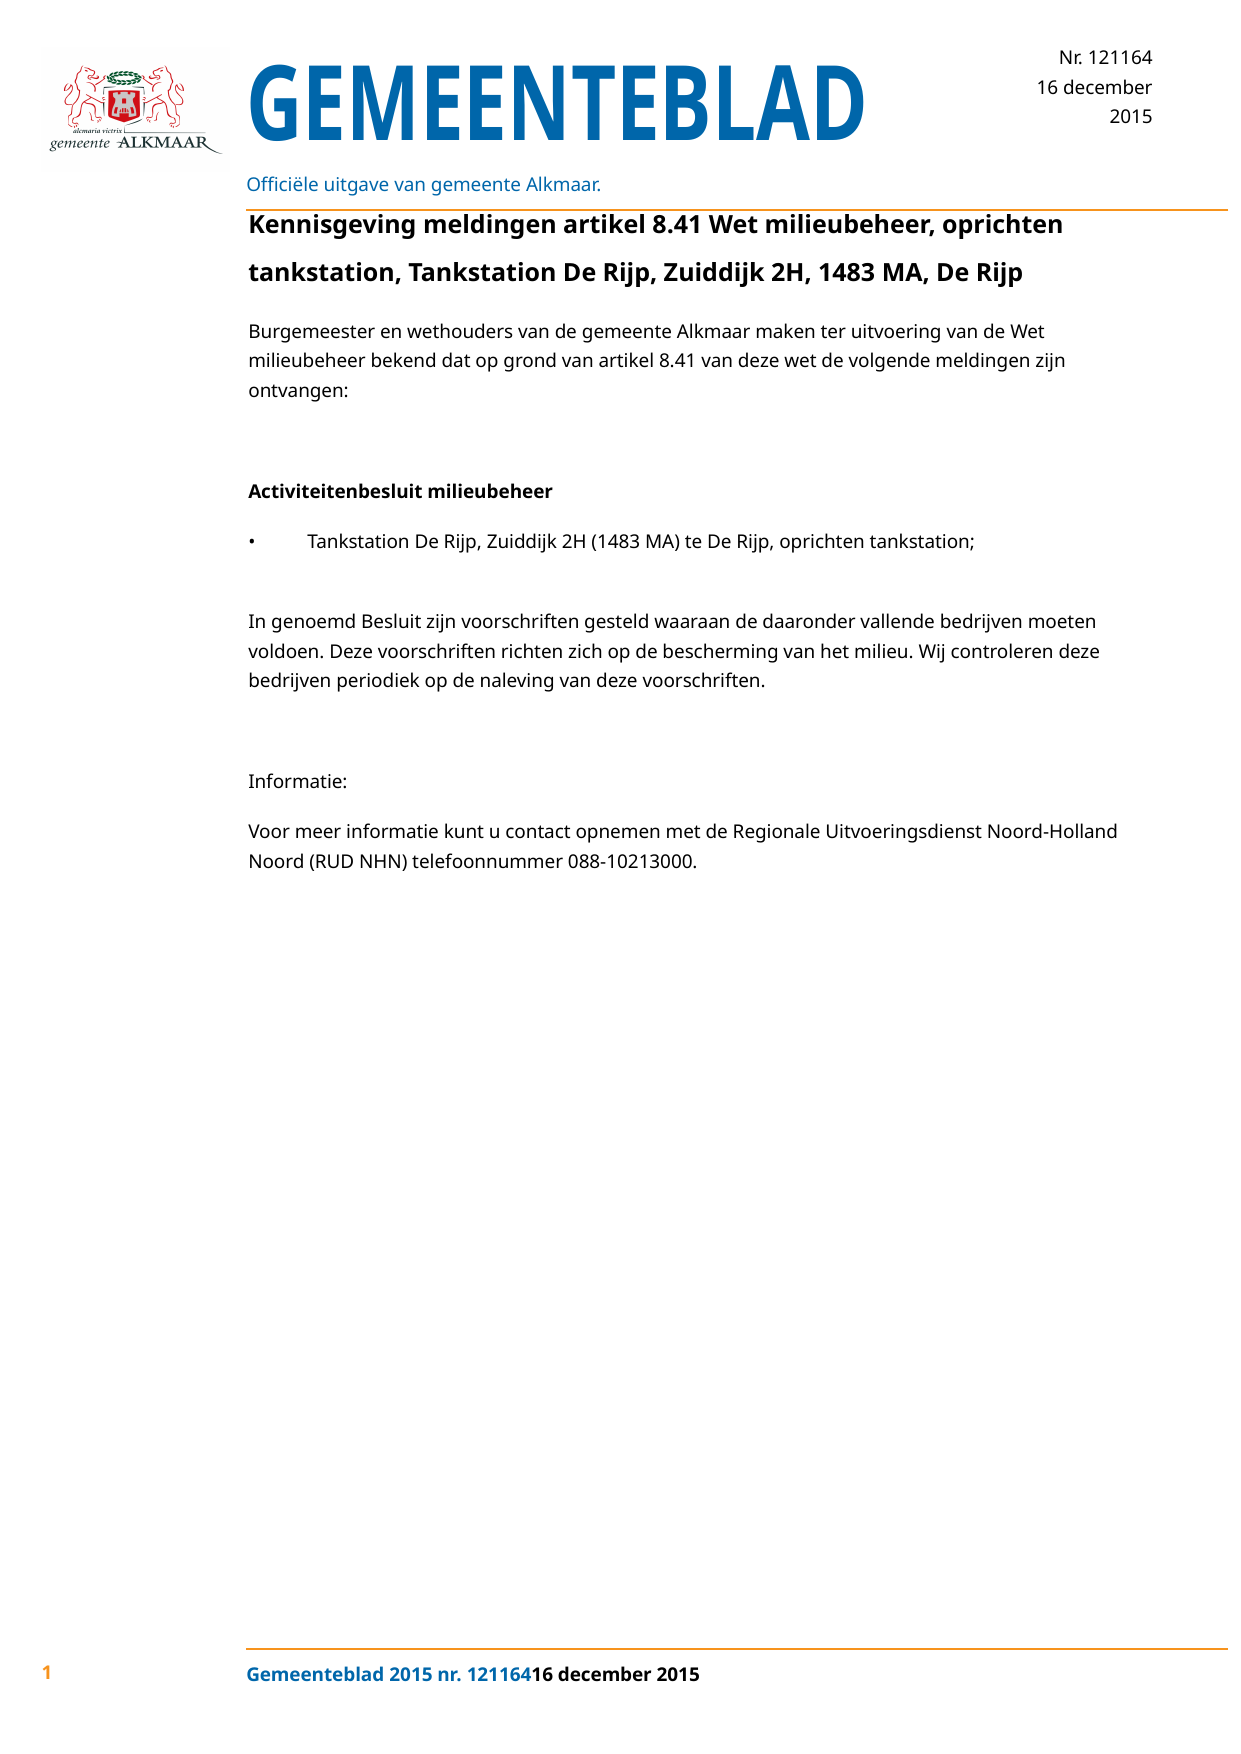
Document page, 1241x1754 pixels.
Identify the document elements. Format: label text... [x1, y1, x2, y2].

text Kennisgeving meldingen artikel 8.41 Wet milieubeheer, oprichten tankstation, Tankstation De Rijp, Zuiddijk 2H, 1483 MA, De Rijp [248, 211, 1152, 288]
text Informatie: [248, 768, 1152, 794]
picture [41, 47, 231, 172]
list Tankstation De Rijp, Zuiddijk 2H (1483 MA) te De Rijp, oprichten tankstation; [248, 528, 1152, 554]
text Burgemeester en wethouders van de gemeente Alkmaar maken ter uitvoering van de Wet milieubeheer bekend dat op grond van artikel 8.41 van deze wet de volgende meldingen zijn ontvangen: [248, 318, 1152, 403]
text In genoemd Besluit zijn voorschriften gesteld waaraan de daaronder vallende bedrijven moeten voldoen. Deze voorschriften richten zich op de bescherming van het milieu. Wij controleren deze bedrijven periodiek op de naleving van deze voorschriften. [248, 608, 1152, 693]
text Voor meer informatie kunt u contact opnemen met de Regionale Uitvoeringsdienst Noord-Holland Noord (RUD NHN) telefoonnummer 088-10213000. [248, 819, 1152, 874]
text Activiteitenbesluit milieubeheer [248, 478, 1152, 504]
